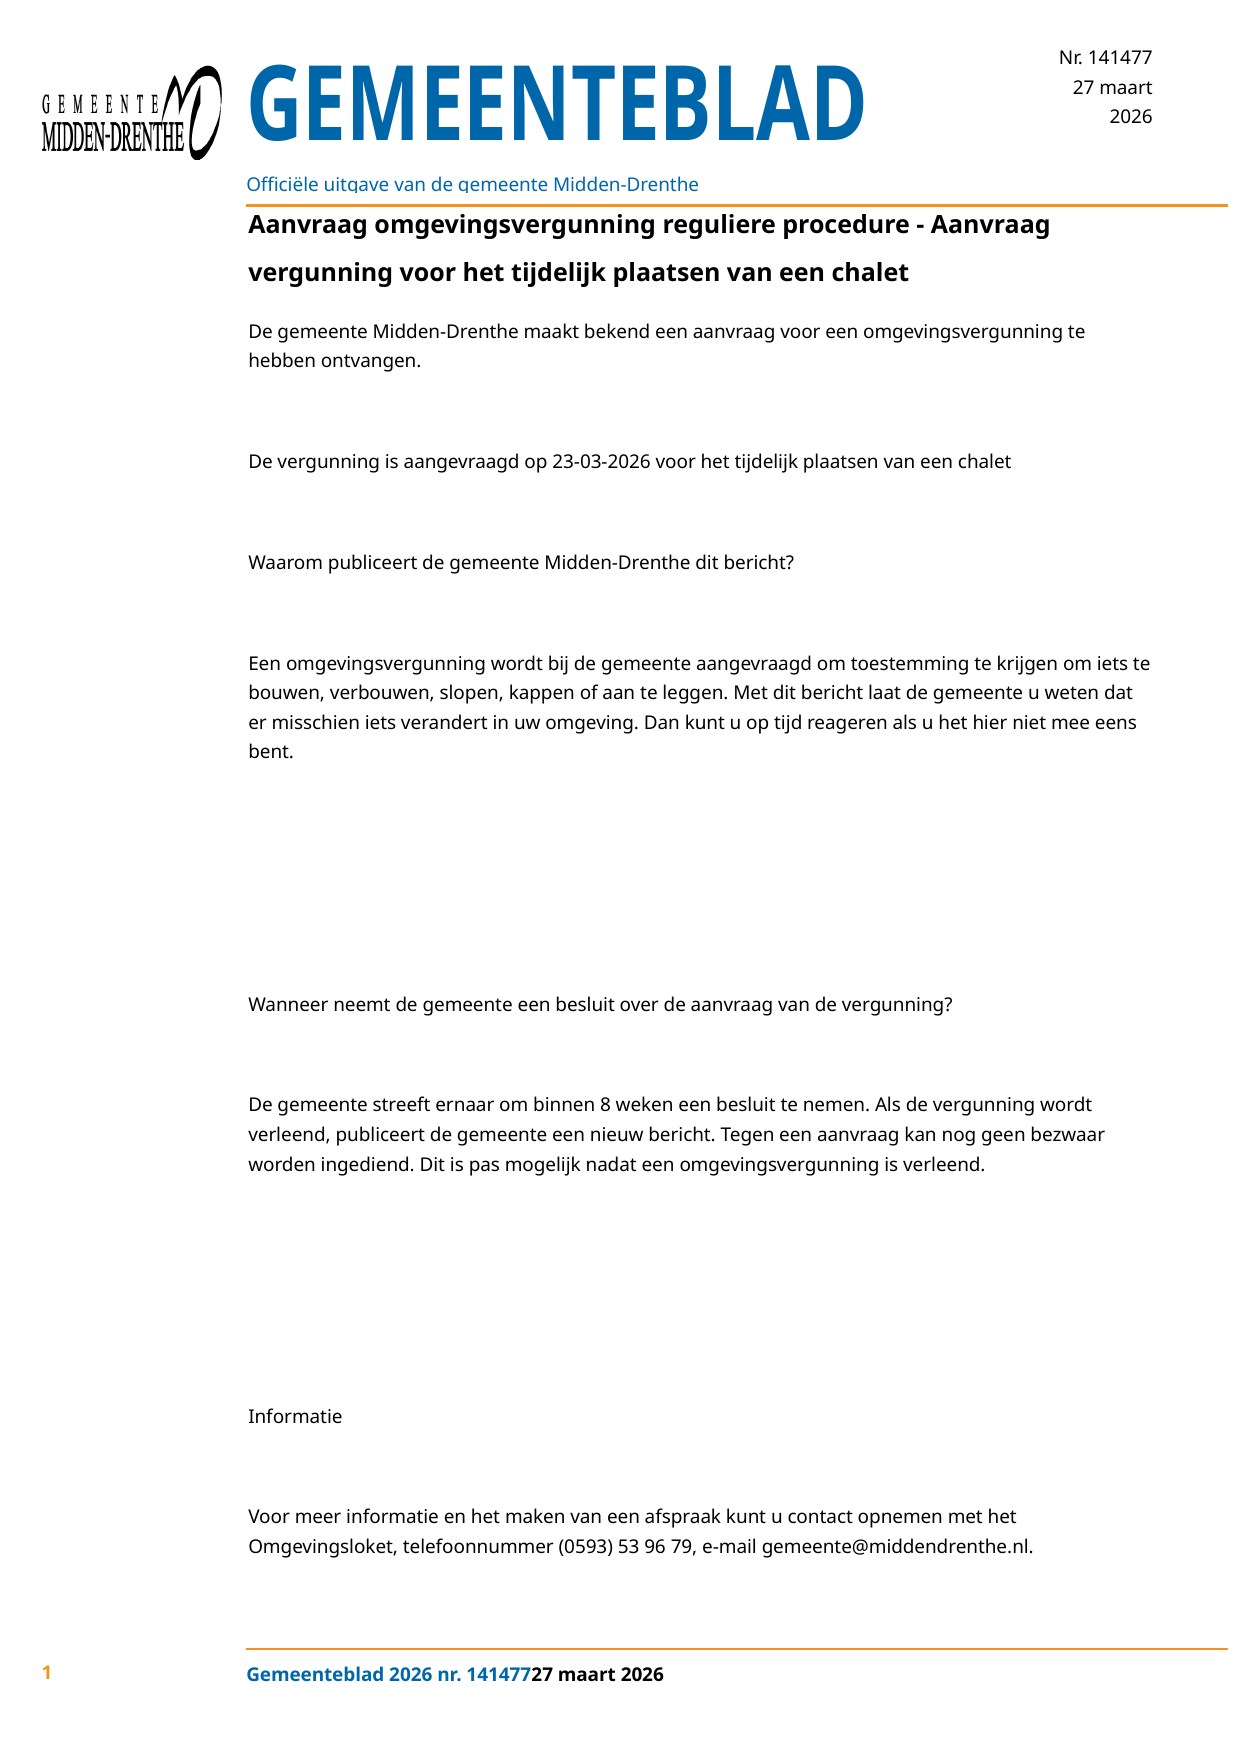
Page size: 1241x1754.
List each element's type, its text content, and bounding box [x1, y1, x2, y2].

text Informatie [248, 1403, 1152, 1429]
text Aanvraag omgevingsvergunning reguliere procedure - Aanvraag vergunning voor het tijdelijk plaatsen van een chalet [248, 207, 1152, 288]
text De gemeente Midden-Drenthe maakt bekend een aanvraag voor een omgevingsvergunning te hebben ontvangen. [248, 318, 1152, 373]
picture [41, 47, 231, 172]
text Waarom publiceert de gemeente Midden-Drenthe dit bericht? [248, 549, 1152, 575]
text De vergunning is aangevraagd op 23-03-2026 voor het tijdelijk plaatsen van een chalet [248, 448, 1152, 474]
text De gemeente streeft ernaar om binnen 8 weken een besluit te nemen. Als de vergunning wordt verleend, publiceert de gemeente een nieuw bericht. Tegen een aanvraag kan nog geen bezwaar worden ingediend. Dit is pas mogelijk nadat een omgevingsvergunning is verleend. [248, 1092, 1152, 1177]
text Voor meer informatie en het maken van een afspraak kunt u contact opnemen met het Omgevingsloket, telefoonnummer (0593) 53 96 79, e-mail gemeente@middendrenthe.nl. [248, 1504, 1152, 1559]
text Een omgevingsvergunning wordt bij de gemeente aangevraagd om toestemming te krijgen om iets te bouwen, verbouwen, slopen, kappen of aan te leggen. Met dit bericht laat de gemeente u weten dat er misschien iets verandert in uw omgeving. Dan kunt u op tijd reageren als u het hier niet mee eens bent. [248, 650, 1152, 764]
text Wanneer neemt de gemeente een besluit over de aanvraag van de vergunning? [248, 991, 1152, 1017]
